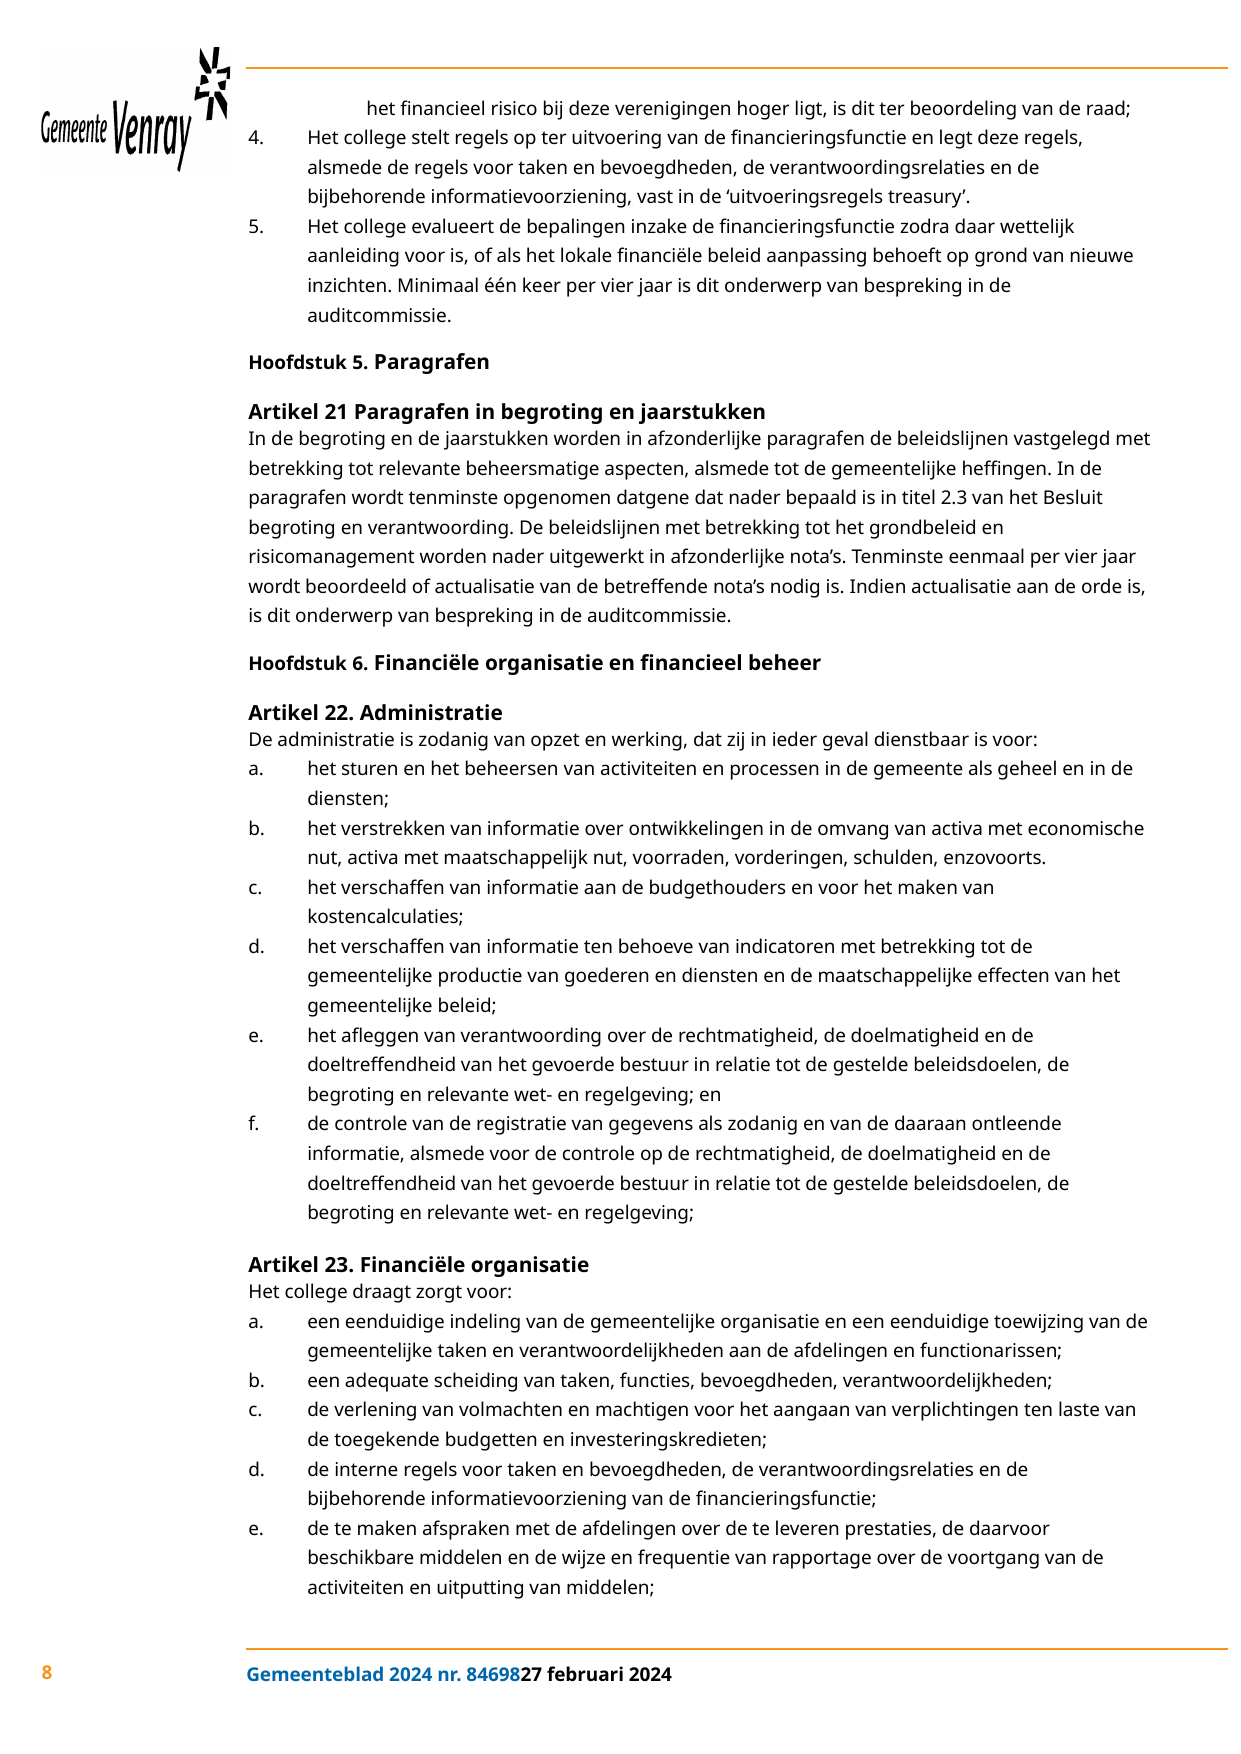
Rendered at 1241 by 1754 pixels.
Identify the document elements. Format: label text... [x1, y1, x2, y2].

text Artikel 22. Administratie [248, 698, 1152, 726]
list de te maken afspraken met de afdelingen over de te leveren prestaties, de daarvoor beschikbare middelen en de wijze en frequentie van rapportage over de voortgang van de activiteiten en uitputting van middelen; [248, 1515, 1152, 1600]
list het verstrekken van informatie over ontwikkelingen in de omvang van activa met economische nut, activa met maatschappelijk nut, voorraden, vorderingen, schulden, enzovoorts. [248, 815, 1152, 870]
text Het college draagt zorgt voor: [248, 1278, 1152, 1304]
text Artikel 21 Paragrafen in begroting en jaarstukken [248, 397, 1152, 425]
list de interne regels voor taken en bevoegdheden, de verantwoordingsrelaties en de bijbehorende informatievoorziening van de financieringsfunctie; [248, 1456, 1152, 1511]
list de verlening van volmachten en machtigen voor het aangaan van verplichtingen ten laste van de toegekende budgetten en investeringskredieten; [248, 1397, 1152, 1452]
text Artikel 23. Financiële organisatie [248, 1250, 1152, 1278]
list de controle van de registratie van gegevens als zodanig en van de daaraan ontleende informatie, alsmede voor de controle op de rechtmatigheid, de doelmatigheid en de doeltreffendheid van het gevoerde bestuur in relatie tot de gestelde beleidsdoelen, de begroting en relevante wet- en regelgeving; [248, 1111, 1152, 1225]
list het financieel risico bij deze verenigingen hoger ligt, is dit ter beoordeling van de raad; [307, 95, 1152, 121]
list een adequate scheiding van taken, functies, bevoegdheden, verantwoordelijkheden; [248, 1367, 1152, 1393]
text In de begroting en de jaarstukken worden in afzonderlijke paragrafen de beleidslijnen vastgelegd met betrekking tot relevante beheersmatige aspecten, alsmede tot de gemeentelijke heffingen. In de paragrafen wordt tenminste opgenomen datgene dat nader bepaald is in titel 2.3 van het Besluit begroting en verantwoording. De beleidslijnen met betrekking tot het grondbeleid en risicomanagement worden nader uitgewerkt in afzonderlijke nota’s. Tenminste eenmaal per vier jaar wordt beoordeeld of actualisatie van de betreffende nota’s nodig is. Indien actualisatie aan de orde is, is dit onderwerp van bespreking in de auditcommissie. [248, 425, 1152, 628]
list het afleggen van verantwoording over de rechtmatigheid, de doelmatigheid en de doeltreffendheid van het gevoerde bestuur in relatie tot de gestelde beleidsdoelen, de begroting en relevante wet- en regelgeving; en [248, 1022, 1152, 1107]
text Hoofdstuk 5. Paragrafen [248, 347, 1152, 376]
list Het college stelt regels op ter uitvoering van de financieringsfunctie en legt deze regels, alsmede de regels voor taken en bevoegdheden, de verantwoordingsrelaties en de bijbehorende informatievoorziening, vast in de ‘uitvoeringsregels treasury’. [248, 124, 1152, 209]
text De administratie is zodanig van opzet en werking, dat zij in ieder geval dienstbaar is voor: [248, 726, 1152, 752]
list het sturen en het beheersen van activiteiten en processen in de gemeente als geheel en in de diensten; [248, 756, 1152, 811]
list het verschaffen van informatie aan de budgethouders en voor het maken van kostencalculaties; [248, 874, 1152, 929]
list het verschaffen van informatie ten behoeve van indicatoren met betrekking tot de gemeentelijke productie van goederen en diensten en de maatschappelijke effecten van het gemeentelijke beleid; [248, 933, 1152, 1018]
list een eenduidige indeling van de gemeentelijke organisatie en een eenduidige toewijzing van de gemeentelijke taken en verantwoordelijkheden aan de afdelingen en functionarissen; [248, 1308, 1152, 1363]
picture [41, 47, 231, 172]
text Hoofdstuk 6. Financiële organisatie en financieel beheer [248, 648, 1152, 677]
list Het college evalueert de bepalingen inzake de financieringsfunctie zodra daar wettelijk aanleiding voor is, of als het lokale financiële beleid aanpassing behoeft op grond van nieuwe inzichten. Minimaal één keer per vier jaar is dit onderwerp van bespreking in de auditcommissie. [248, 213, 1152, 328]
